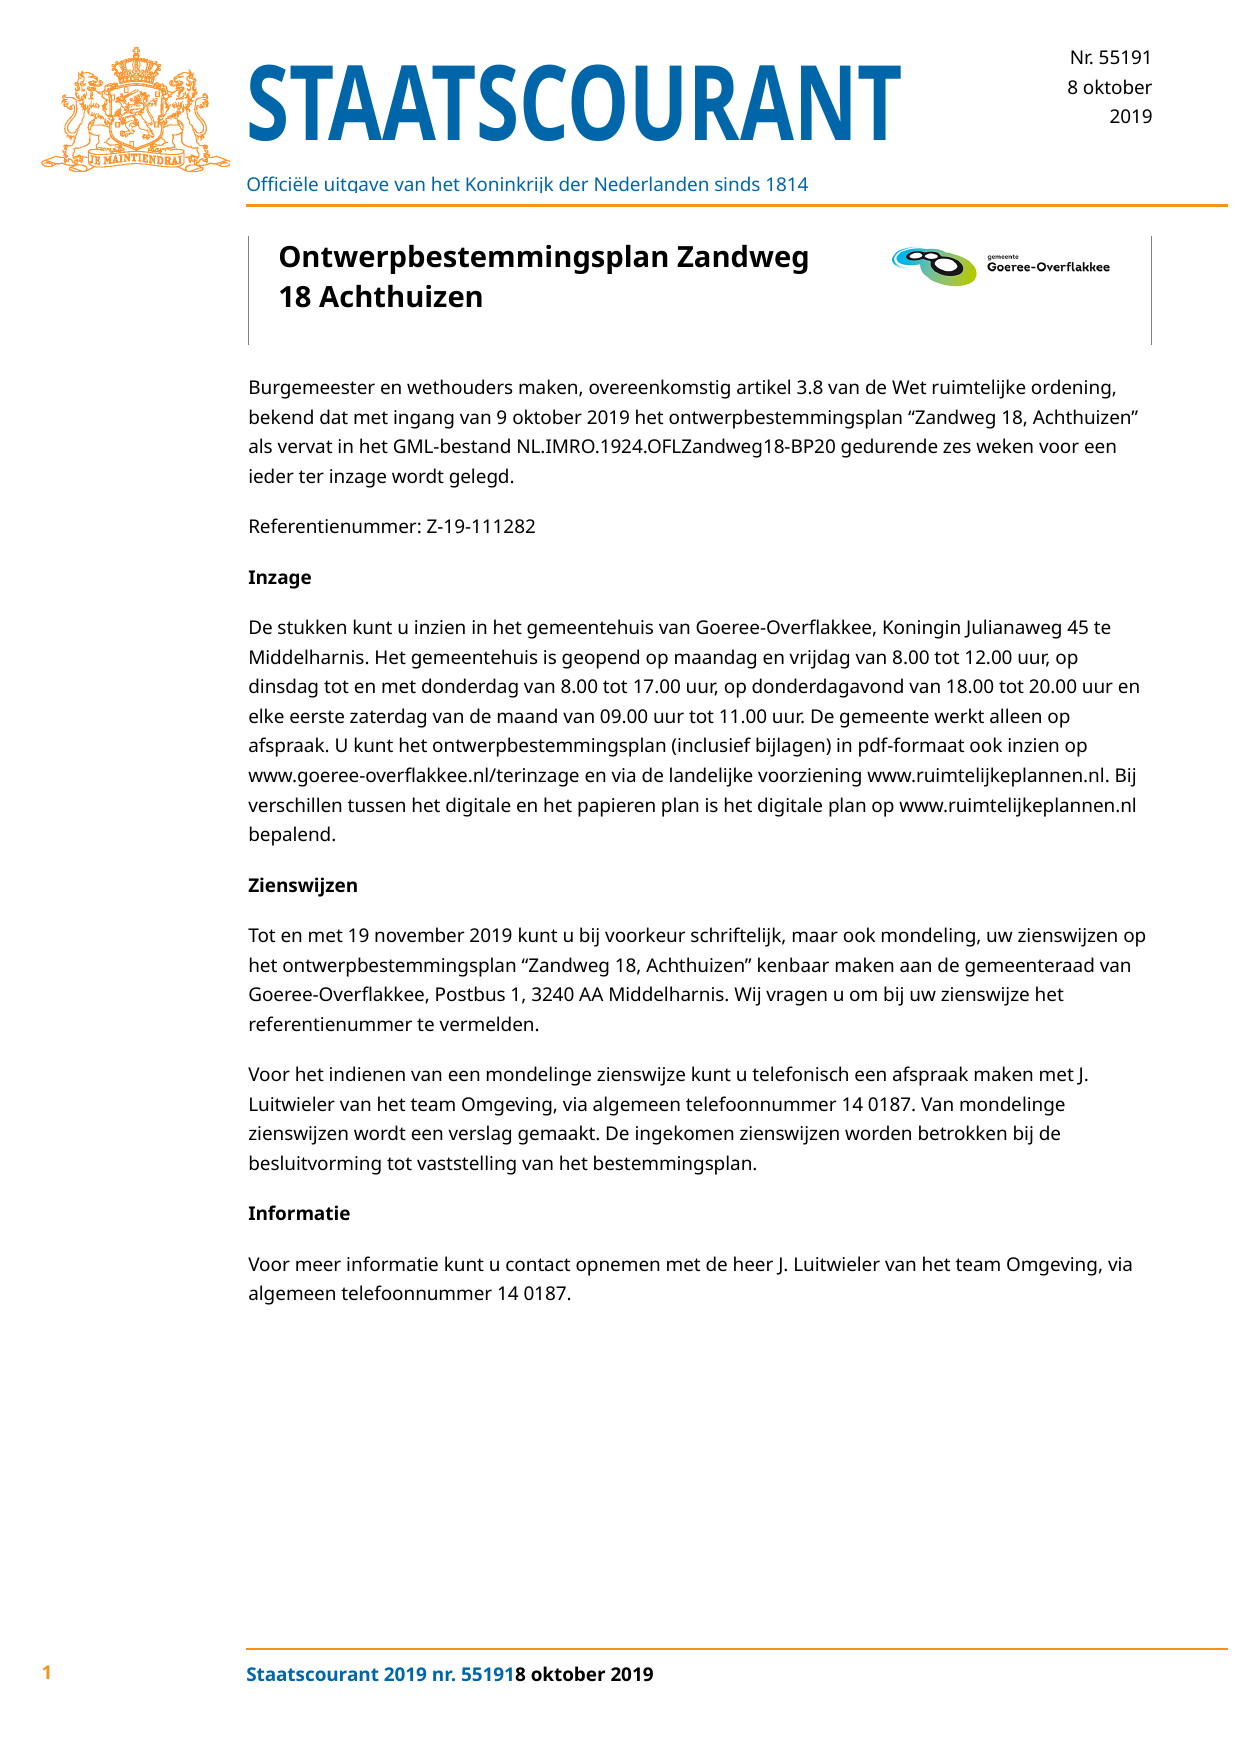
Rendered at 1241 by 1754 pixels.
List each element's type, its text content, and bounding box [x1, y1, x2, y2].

text Inzage [248, 564, 1152, 589]
text Referentienummer: Z-19-111282 [248, 513, 1152, 539]
picture [41, 47, 231, 172]
table_header Ontwerpbestemmingsplan Zandweg 18 Achthuizen [249, 236, 850, 345]
text Zienswijzen [248, 872, 1152, 897]
text Informatie [248, 1201, 1152, 1226]
text Voor meer informatie kunt u contact opnemen met de heer J. Luitwieler van het team Omgeving, via algemeen telefoonnummer 14 0187. [248, 1251, 1152, 1306]
text Tot en met 19 november 2019 kunt u bij voorkeur schriftelijk, maar ook mondeling, uw zienswijzen op het ontwerpbestemmingsplan “Zandweg 18, Achthuizen” kenbaar maken aan de gemeenteraad van Goeree-Overflakkee, Postbus 1, 3240 AA Middelharnis. Wij vragen u om bij uw zienswijze het referentienummer te vermelden. [248, 922, 1152, 1037]
text De stukken kunt u inzien in het gemeentehuis van Goeree-Overflakkee, Koningin Julianaweg 45 te Middelharnis. Het gemeentehuis is geopend op maandag en vrijdag van 8.00 tot 12.00 uur, op dinsdag tot en met donderdag van 8.00 tot 17.00 uur, op donderdagavond van 18.00 tot 20.00 uur en elke eerste zaterdag van de maand van 09.00 uur tot 11.00 uur. De gemeente werkt alleen op afspraak. U kunt het ontwerpbestemmingsplan (inclusief bijlagen) in pdf-formaat ook inzien op www.goeree-overflakkee.nl/terinzage en via de landelijke voorziening www.ruimtelijkeplannen.nl. Bij verschillen tussen het digitale en het papieren plan is het digitale plan op www.ruimtelijkeplannen.nl bepalend. [248, 614, 1152, 847]
table_header [850, 236, 1151, 345]
picture [882, 236, 1119, 296]
text Voor het indienen van een mondelinge zienswijze kunt u telefonisch een afspraak maken met J. Luitwieler van het team Omgeving, via algemeen telefoonnummer 14 0187. Van mondelinge zienswijzen wordt een verslag gemaakt. De ingekomen zienswijzen worden betrokken bij de besluitvorming tot vaststelling van het bestemmingsplan. [248, 1061, 1152, 1176]
text Burgemeester en wethouders maken, overeenkomstig artikel 3.8 van de Wet ruimtelijke ordening, bekend dat met ingang van 9 oktober 2019 het ontwerpbestemmingsplan “Zandweg 18, Achthuizen” als vervat in het GML-bestand NL.IMRO.1924.OFLZandweg18-BP20 gedurende zes weken voor een ieder ter inzage wordt gelegd. [248, 374, 1152, 489]
